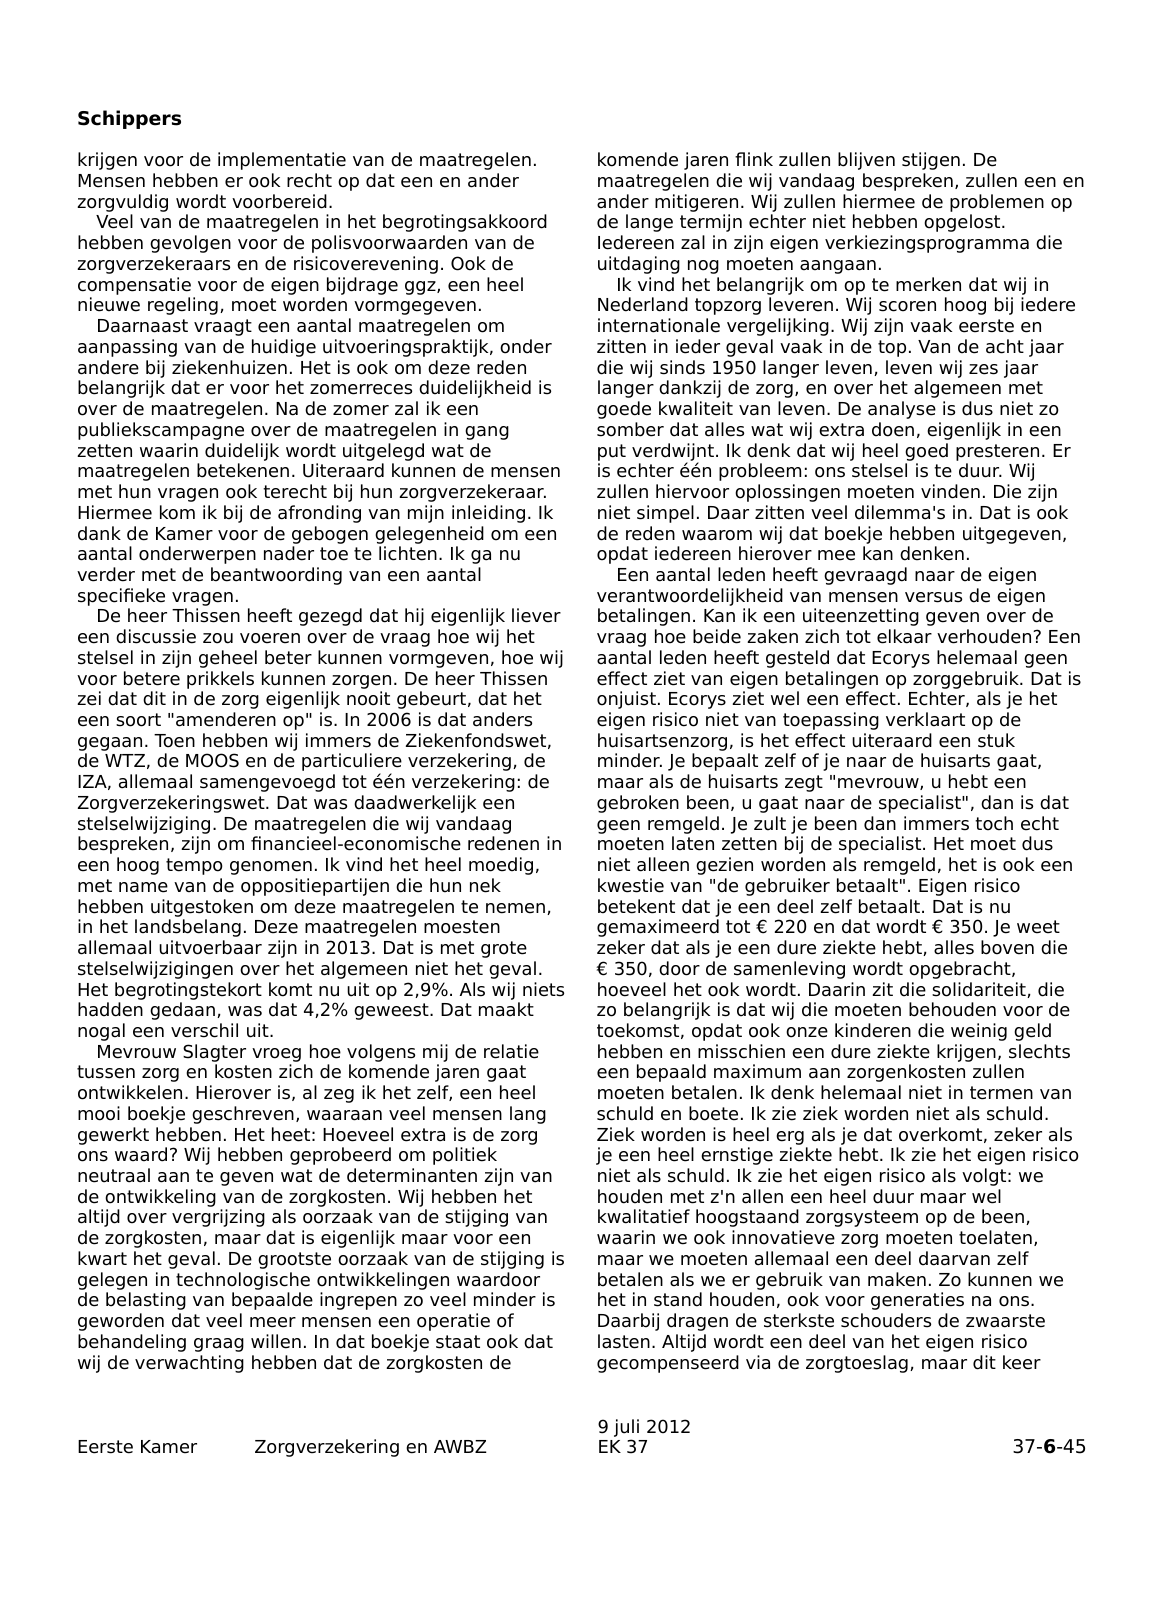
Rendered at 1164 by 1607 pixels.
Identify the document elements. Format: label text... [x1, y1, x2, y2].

text Mevrouw Slagter vroeg hoe volgens mij de relatie tussen zorg en kosten zich de komende jaren gaat ontwikkelen. Hierover is, al zeg ik het zelf, een heel mooi boekje geschreven, waaraan veel mensen lang gewerkt hebben. Het heet: Hoeveel extra is de zorg ons waard? Wij hebben geprobeerd om politiek neutraal aan te geven wat de determinanten zijn van de ontwikkeling van de zorgkosten. Wij hebben het altijd over vergrijzing als oorzaak van de stijging van de zorgkosten, maar dat is eigenlijk maar voor een kwart het geval. De grootste oorzaak van de stijging is gelegen in technologische ontwikkelingen waardoor de belasting van bepaalde ingrepen zo veel minder is geworden dat veel meer mensen een operatie of behandeling graag willen. In dat boekje staat ook dat wij de verwachting hebben dat de zorgkosten de [77, 1042, 567, 1373]
text komende jaren flink zullen blijven stijgen. De maatregelen die wij vandaag bespreken, zullen een en ander mitigeren. Wij zullen hiermee de problemen op de lange termijn echter niet hebben opgelost. Iedereen zal in zijn eigen verkiezingsprogramma die uitdaging nog moeten aangaan. [596, 150, 1087, 274]
text Ik vind het belangrijk om op te merken dat wij in Nederland topzorg leveren. Wij scoren hoog bij iedere internationale vergelijking. Wij zijn vaak eerste en zitten in ieder geval vaak in de top. Van de acht jaar die wij sinds 1950 langer leven, leven wij zes jaar langer dankzij de zorg, en over het algemeen met goede kwaliteit van leven. De analyse is dus niet zo somber dat alles wat wij extra doen, eigenlijk in een put verdwijnt. Ik denk dat wij heel goed presteren. Er is echter één probleem: ons stelsel is te duur. Wij zullen hiervoor oplossingen moeten vinden. Die zijn niet simpel. Daar zitten veel dilemma's in. Dat is ook de reden waarom wij dat boekje hebben uitgegeven, opdat iedereen hierover mee kan denken. [596, 274, 1087, 565]
text Veel van de maatregelen in het begrotingsakkoord hebben gevolgen voor de polisvoorwaarden van de zorgverzekeraars en de risicoverevening. Ook de compensatie voor de eigen bijdrage ggz, een heel nieuwe regeling, moet worden vormgegeven. [77, 212, 567, 316]
text De heer Thissen heeft gezegd dat hij eigenlijk liever een discussie zou voeren over de vraag hoe wij het stelsel in zijn geheel beter kunnen vormgeven, hoe wij voor betere prikkels kunnen zorgen. De heer Thissen zei dat dit in de zorg eigenlijk nooit gebeurt, dat het een soort "amenderen op" is. In 2006 is dat anders gegaan. Toen hebben wij immers de Ziekenfondswet, de WTZ, de MOOS en de particuliere verzekering, de IZA, allemaal samengevoegd tot één verzekering: de Zorgverzekeringswet. Dat was daadwerkelijk een stelselwijziging. De maatregelen die wij vandaag bespreken, zijn om financieel-economische redenen in een hoog tempo genomen. Ik vind het heel moedig, met name van de oppositiepartijen die hun nek hebben uitgestoken om deze maatregelen te nemen, in het landsbelang. Deze maatregelen moesten allemaal uitvoerbaar zijn in 2013. Dat is met grote stelselwijzigingen over het algemeen niet het geval. Het begrotingstekort komt nu uit op 2,9%. Als wij niets hadden gedaan, was dat 4,2% geweest. Dat maakt nogal een verschil uit. [77, 606, 567, 1042]
text Daarnaast vraagt een aantal maatregelen om aanpassing van de huidige uitvoeringspraktijk, onder andere bij ziekenhuizen. Het is ook om deze reden belangrijk dat er voor het zomerreces duidelijkheid is over de maatregelen. Na de zomer zal ik een publiekscampagne over de maatregelen in gang zetten waarin duidelijk wordt uitgelegd wat de maatregelen betekenen. Uiteraard kunnen de mensen met hun vragen ook terecht bij hun zorgverzekeraar. Hiermee kom ik bij de afronding van mijn inleiding. Ik dank de Kamer voor de gebogen gelegenheid om een aantal onderwerpen nader toe te lichten. Ik ga nu verder met de beantwoording van een aantal specifieke vragen. [77, 316, 567, 606]
text krijgen voor de implementatie van de maatregelen. Mensen hebben er ook recht op dat een en ander zorgvuldig wordt voorbereid. [77, 150, 567, 212]
text Een aantal leden heeft gevraagd naar de eigen verantwoordelijkheid van mensen versus de eigen betalingen. Kan ik een uiteenzetting geven over de vraag hoe beide zaken zich tot elkaar verhouden? Een aantal leden heeft gesteld dat Ecorys helemaal geen effect ziet van eigen betalingen op zorggebruik. Dat is onjuist. Ecorys ziet wel een effect. Echter, als je het eigen risico niet van toepassing verklaart op de huisartsenzorg, is het effect uiteraard een stuk minder. Je bepaalt zelf of je naar de huisarts gaat, maar als de huisarts zegt "mevrouw, u hebt een gebroken been, u gaat naar de specialist", dan is dat geen remgeld. Je zult je been dan immers toch echt moeten laten zetten bij de specialist. Het moet dus niet alleen gezien worden als remgeld, het is ook een kwestie van "de gebruiker betaalt". Eigen risico betekent dat je een deel zelf betaalt. Dat is nu gemaximeerd tot € 220 en dat wordt € 350. Je weet zeker dat als je een dure ziekte hebt, alles boven die € 350, door de samenleving wordt opgebracht, hoeveel het ook wordt. Daarin zit die solidariteit, die zo belangrijk is dat wij die moeten behouden voor de toekomst, opdat ook onze kinderen die weinig geld hebben en misschien een dure ziekte krijgen, slechts een bepaald maximum aan zorgenkosten zullen moeten betalen. Ik denk helemaal niet in termen van schuld en boete. Ik zie ziek worden niet als schuld. Ziek worden is heel erg als je dat overkomt, zeker als je een heel ernstige ziekte hebt. Ik zie het eigen risico niet als schuld. Ik zie het eigen risico als volgt: we houden met z'n allen een heel duur maar wel kwalitatief hoogstaand zorgsysteem op de been, waarin we ook innovatieve zorg moeten toelaten, maar we moeten allemaal een deel daarvan zelf betalen als we er gebruik van maken. Zo kunnen we het in stand houden, ook voor generaties na ons. Daarbij dragen de sterkste schouders de zwaarste lasten. Altijd wordt een deel van het eigen risico gecompenseerd via de zorgtoeslag, maar dit keer [596, 565, 1087, 1373]
